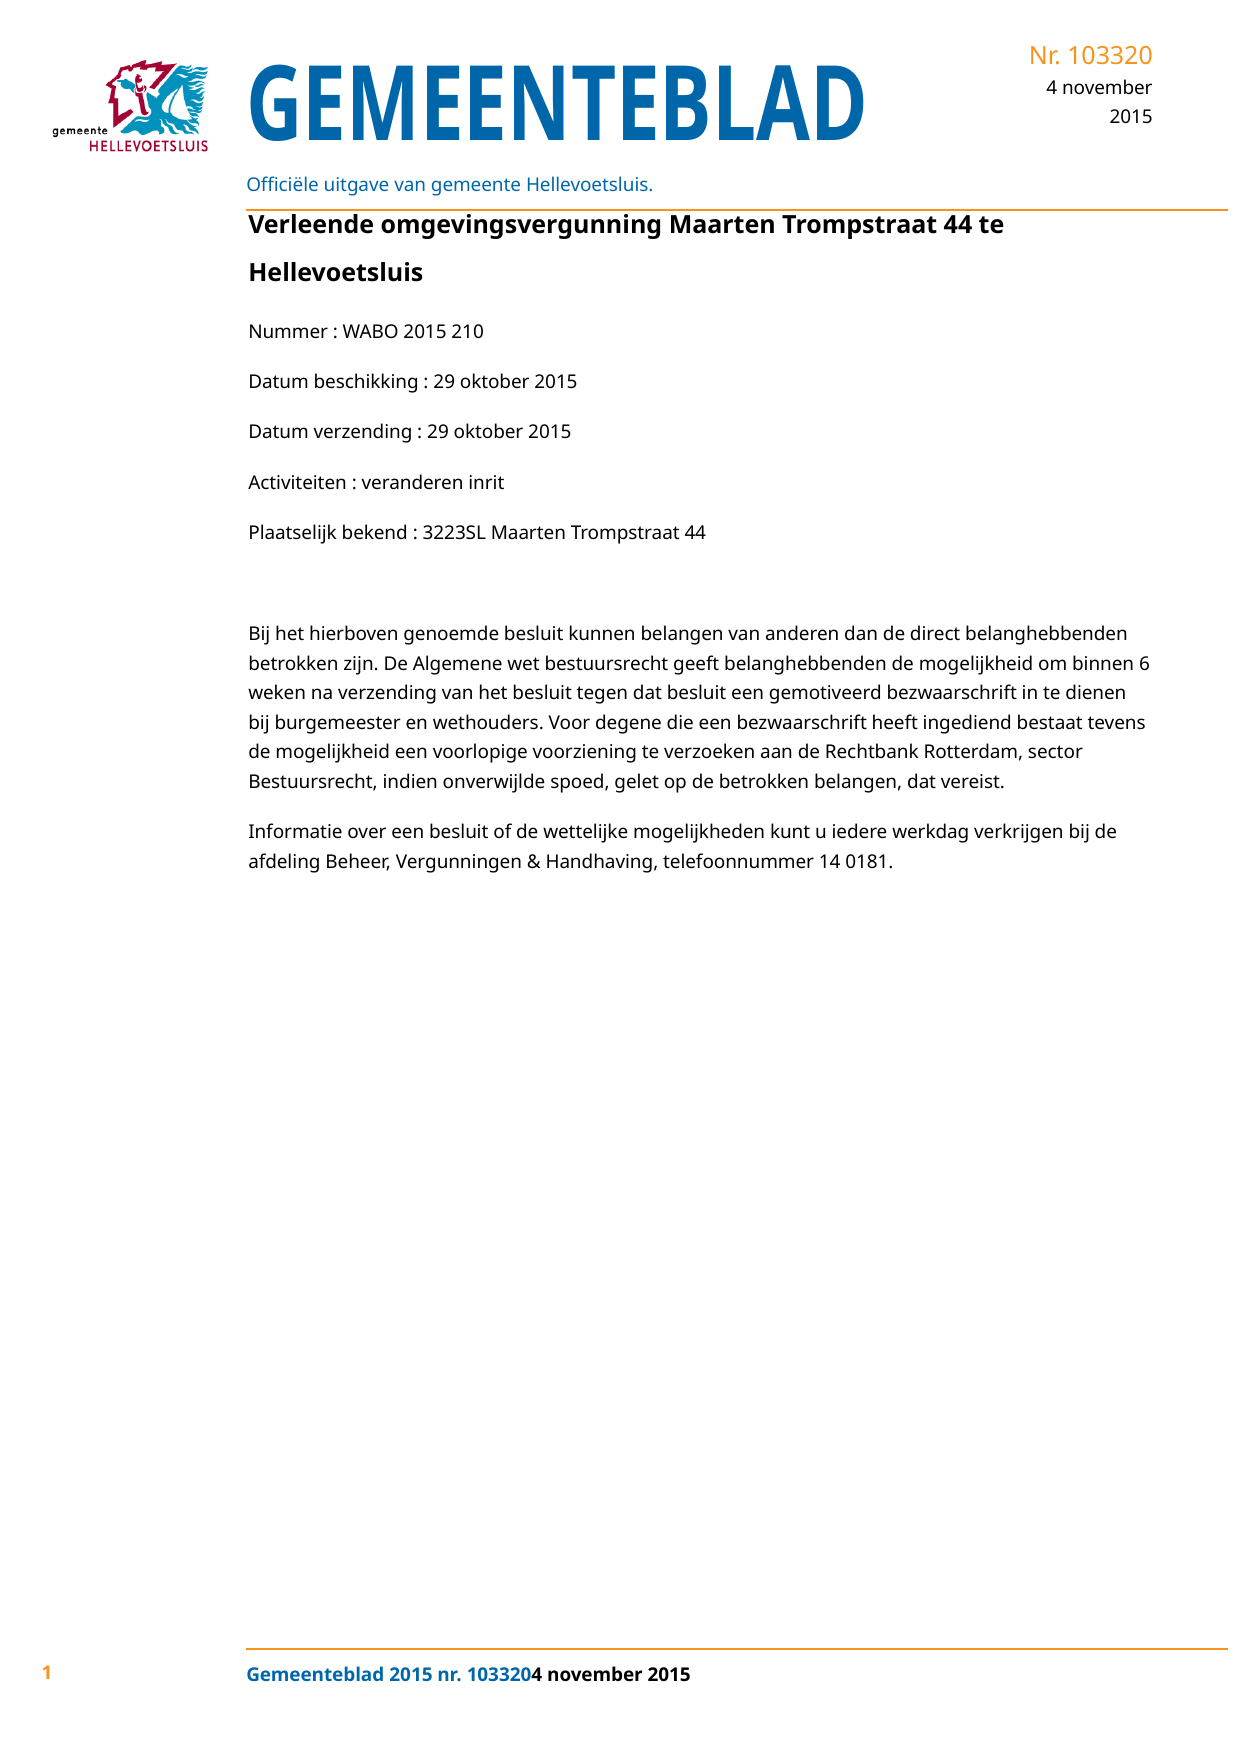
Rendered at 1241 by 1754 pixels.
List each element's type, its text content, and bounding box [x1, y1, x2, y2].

text Informatie over een besluit of de wettelijke mogelijkheden kunt u iedere werkdag verkrijgen bij de afdeling Beheer, Vergunningen & Handhaving, telefoonnummer 14 0181. [248, 819, 1152, 874]
text Nummer : WABO 2015 210 [248, 318, 1152, 344]
text Datum verzending : 29 oktober 2015 [248, 419, 1152, 444]
picture [41, 47, 231, 172]
text Bij het hierboven genoemde besluit kunnen belangen van anderen dan de direct belanghebbenden betrokken zijn. De Algemene wet bestuursrecht geeft belanghebbenden de mogelijkheid om binnen 6 weken na verzending van het besluit tegen dat besluit een gemotiveerd bezwaarschrift in te dienen bij burgemeester en wethouders. Voor degene die een bezwaarschrift heeft ingediend bestaat tevens de mogelijkheid een voorlopige voorziening te verzoeken aan de Rechtbank Rotterdam, sector Bestuursrecht, indien onverwijlde spoed, gelet op de betrokken belangen, dat vereist. [248, 620, 1152, 794]
text Datum beschikking : 29 oktober 2015 [248, 368, 1152, 394]
text Activiteiten : veranderen inrit [248, 469, 1152, 495]
text Plaatselijk bekend : 3223SL Maarten Trompstraat 44 [248, 519, 1152, 545]
text Verleende omgevingsvergunning Maarten Trompstraat 44 te Hellevoetsluis [248, 211, 1152, 288]
